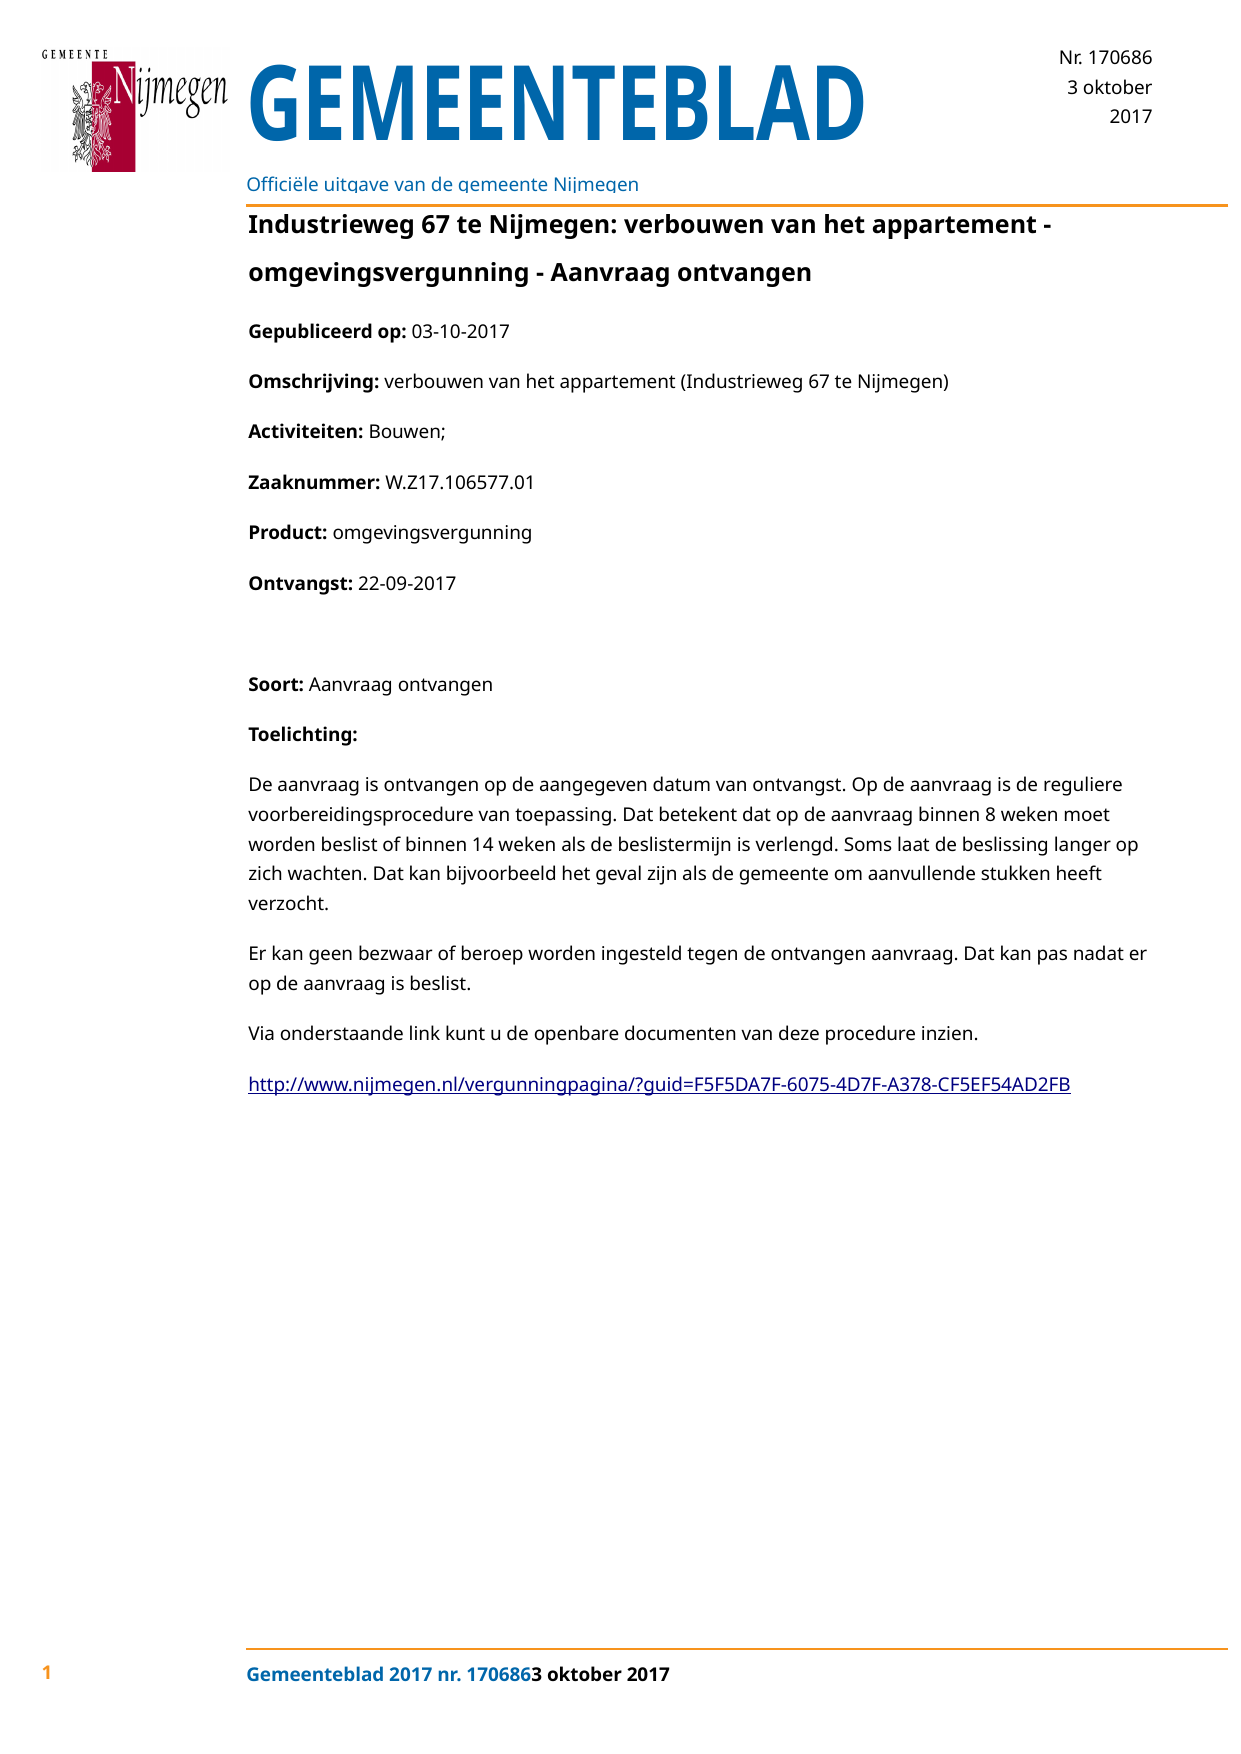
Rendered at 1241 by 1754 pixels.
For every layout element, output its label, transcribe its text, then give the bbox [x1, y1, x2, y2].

text Industrieweg 67 te Nijmegen: verbouwen van het appartement - omgevingsvergunning - Aanvraag ontvangen [248, 207, 1152, 288]
text Gepubliceerd op: 03-10-2017 [248, 318, 1152, 344]
picture [41, 47, 231, 172]
text Toelichting: [248, 721, 1152, 747]
text Ontvangst: 22-09-2017 [248, 570, 1152, 596]
text Soort: Aanvraag ontvangen [248, 671, 1152, 697]
text Omschrijving: verbouwen van het appartement (Industrieweg 67 te Nijmegen) [248, 368, 1152, 394]
text Activiteiten: Bouwen; [248, 419, 1152, 444]
text Product: omgevingsvergunning [248, 519, 1152, 545]
text Zaaknummer: W.Z17.106577.01 [248, 469, 1152, 495]
text De aanvraag is ontvangen op de aangegeven datum van ontvangst. Op de aanvraag is de reguliere voorbereidingsprocedure van toepassing. Dat betekent dat op de aanvraag binnen 8 weken moet worden beslist of binnen 14 weken als de beslistermijn is verlengd. Soms laat de beslissing langer op zich wachten. Dat kan bijvoorbeeld het geval zijn als de gemeente om aanvullende stukken heeft verzocht. [248, 772, 1152, 916]
text http://www.nijmegen.nl/vergunningpagina/?guid=F5F5DA7F-6075-4D7F-A378-CF5EF54AD2FB [248, 1071, 1152, 1097]
text Er kan geen bezwaar of beroep worden ingesteld tegen de ontvangen aanvraag. Dat kan pas nadat er op de aanvraag is beslist. [248, 940, 1152, 996]
text Via onderstaande link kunt u de openbare documenten van deze procedure inzien. [248, 1020, 1152, 1046]
